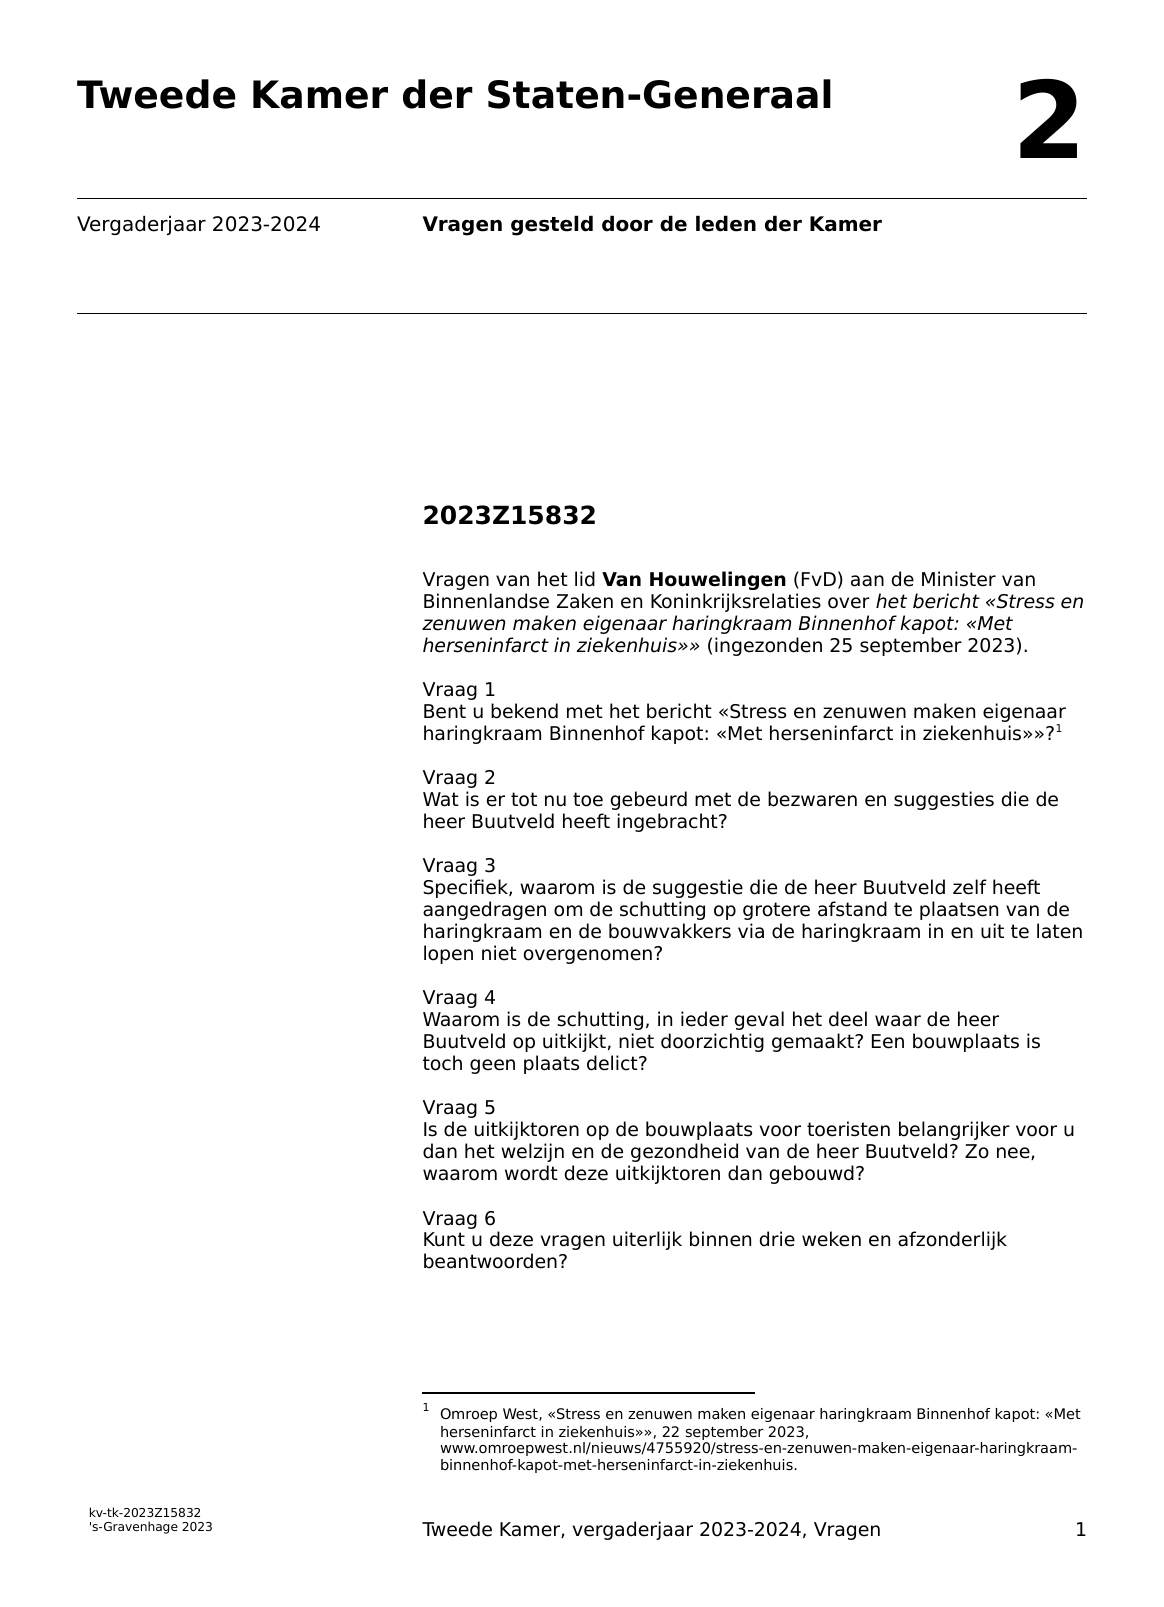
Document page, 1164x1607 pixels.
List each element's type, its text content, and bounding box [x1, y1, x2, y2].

text Wat is er tot nu toe gebeurd met de bezwaren en suggesties die de heer Buutveld heeft ingebracht? [422, 789, 1087, 833]
text 2023Z15832 [422, 501, 1087, 531]
text Vraag 3 [422, 855, 1087, 877]
text Is de uitkijktoren op de bouwplaats voor toeristen belangrijker voor u dan het welzijn en de gezondheid van de heer Buutveld? Zo nee, waarom wordt deze uitkijktoren dan gebouwd? [422, 1119, 1087, 1185]
text Omroep West, «Stress en zenuwen maken eigenaar haringkraam Binnenhof kapot: «Met herseninfarct in ziekenhuis»», 22 september 2023, www.omroepwest.nl/nieuws/4755920/stress-en-zenuwen-maken-eigenaar-haringkraam-binnenhof-kapot-met-herseninfarct-in-ziekenhuis. [422, 1402, 1087, 1474]
text Vraag 6 [422, 1207, 1087, 1229]
text Vraag 1 [422, 679, 1087, 701]
text Kunt u deze vragen uiterlijk binnen drie weken en afzonderlijk beantwoorden? [422, 1229, 1087, 1273]
text Waarom is de schutting, in ieder geval het deel waar de heer Buutveld op uitkijkt, niet doorzichtig gemaakt? Een bouwplaats is toch geen plaats delict? [422, 1009, 1087, 1075]
table_cell Vergaderjaar 2023-2024 [77, 199, 422, 313]
text Vraag 4 [422, 987, 1087, 1009]
text Vragen van het lid Van Houwelingen (FvD) aan de Minister van Binnenlandse Zaken en Koninkrijksrelaties over het bericht «Stress en zenuwen maken eigenaar haringkraam Binnenhof kapot: «Met herseninfarct in ziekenhuis»» (ingezonden 25 september 2023). [422, 569, 1087, 657]
table_header 2 [886, 59, 1087, 198]
table_header Tweede Kamer der Staten-Generaal [77, 59, 886, 198]
text Bent u bekend met het bericht «Stress en zenuwen maken eigenaar haringkraam Binnenhof kapot: «Met herseninfarct in ziekenhuis»»? [422, 701, 1087, 745]
table_cell Vragen gesteld door de leden der Kamer [422, 199, 1087, 313]
text kv-tk-2023Z15832 [88, 1506, 323, 1520]
text Vraag 5 [422, 1097, 1087, 1119]
text 's-Gravenhage 2023 [88, 1520, 323, 1534]
text Vraag 2 [422, 767, 1087, 789]
text Specifiek, waarom is de suggestie die de heer Buutveld zelf heeft aangedragen om de schutting op grotere afstand te plaatsen van de haringkraam en de bouwvakkers via de haringkraam in en uit te laten lopen niet overgenomen? [422, 877, 1087, 965]
